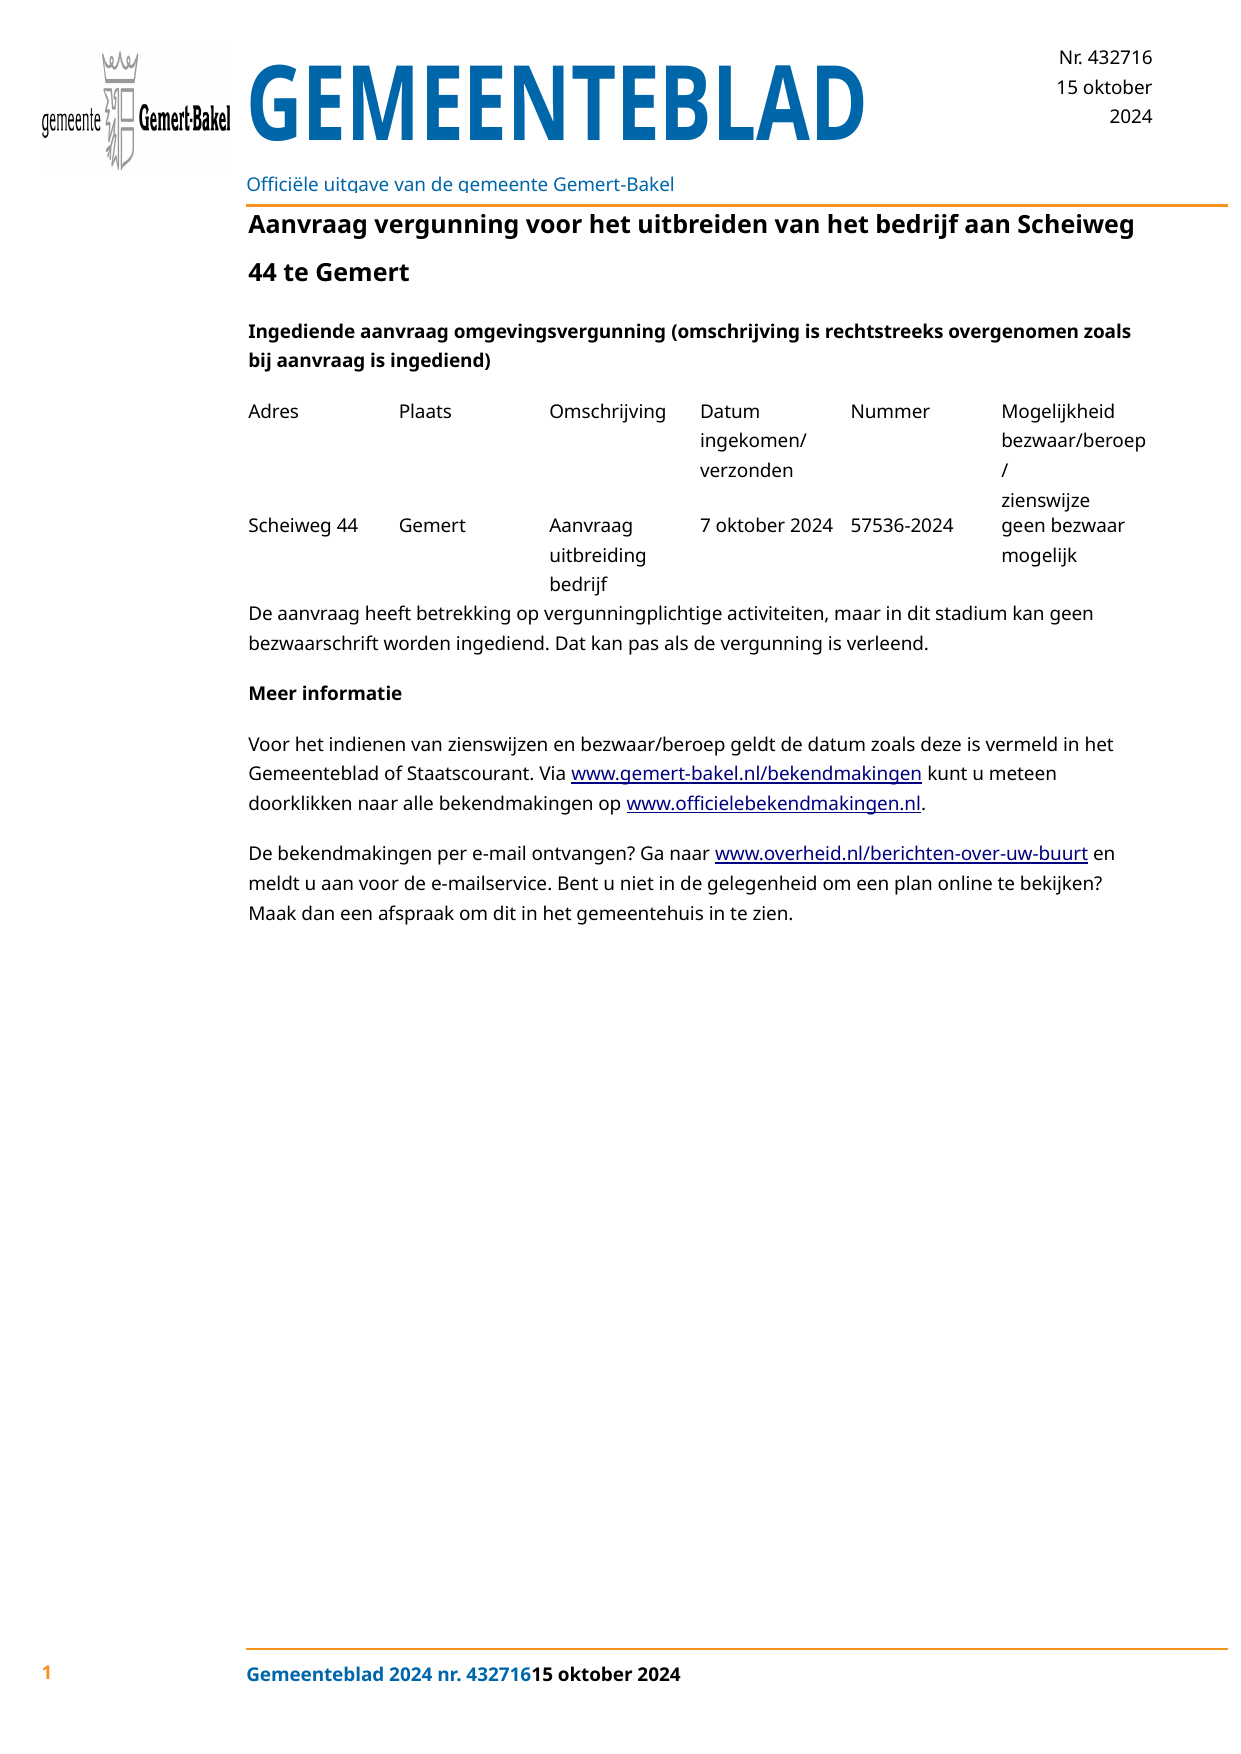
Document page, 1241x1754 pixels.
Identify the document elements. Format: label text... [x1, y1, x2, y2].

text Voor het indienen van zienswijzen en bezwaar/beroep geldt de datum zoals deze is vermeld in het Gemeenteblad of Staatscourant. Via www.gemert-bakel.nl/bekendmakingen kunt u meteen doorklikken naar alle bekendmakingen op www.officielebekendmakingen.nl. [248, 731, 1152, 816]
table_header Nummer [850, 398, 1001, 512]
text Ingediende aanvraag omgevingsvergunning (omschrijving is rechtstreeks overgenomen zoals bij aanvraag is ingediend) [248, 318, 1152, 373]
table_header Omschrijving [549, 398, 700, 512]
picture [41, 47, 231, 172]
text De bekendmakingen per e-mail ontvangen? Ga naar www.overheid.nl/berichten-over-uw-buurt en meldt u aan voor de e-mailservice. Bent u niet in de gelegenheid om een plan online te bekijken? Maak dan een afspraak om dit in het gemeentehuis in te zien. [248, 841, 1152, 926]
table_cell 57536-2024 [850, 513, 1001, 597]
table_cell geen bezwaar mogelijk [1001, 513, 1152, 597]
table_header Mogelijkheid bezwaar/beroep/ zienswijze [1001, 398, 1152, 512]
table_cell 7 oktober 2024 [700, 513, 850, 597]
table_cell Aanvraag uitbreiding bedrijf [549, 513, 700, 597]
table_header Plaats [399, 398, 549, 512]
text De aanvraag heeft betrekking op vergunningplichtige activiteiten, maar in dit stadium kan geen bezwaarschrift worden ingediend. Dat kan pas als de vergunning is verleend. [248, 601, 1152, 656]
table_cell Scheiweg 44 [248, 513, 398, 597]
text Meer informatie [248, 681, 1152, 706]
table_cell Gemert [399, 513, 549, 597]
table_header Datum ingekomen/ verzonden [700, 398, 850, 512]
text Aanvraag vergunning voor het uitbreiden van het bedrijf aan Scheiweg 44 te Gemert [248, 207, 1152, 288]
table_header Adres [248, 398, 398, 512]
